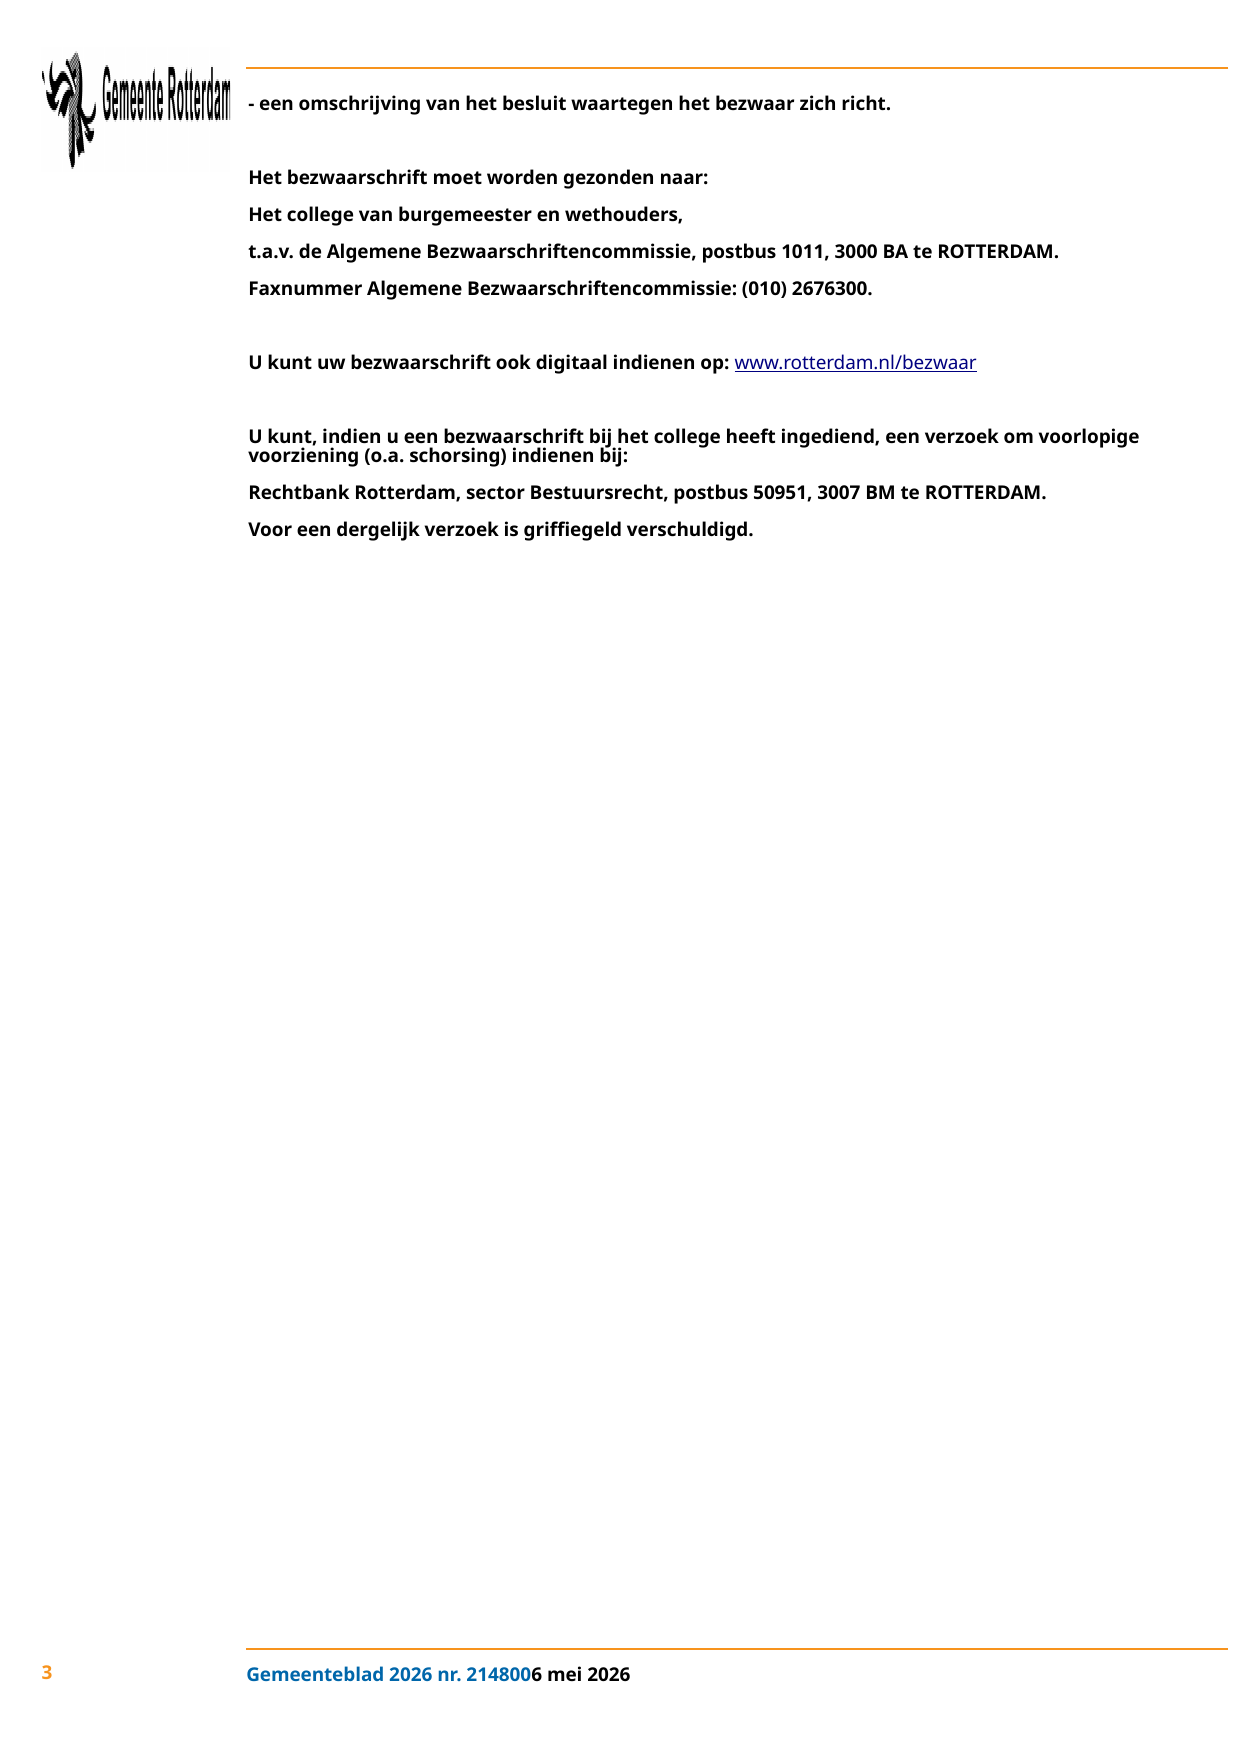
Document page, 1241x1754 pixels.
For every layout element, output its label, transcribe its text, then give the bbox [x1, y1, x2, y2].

text t.a.v. de Algemene Bezwaarschriftencommissie, postbus 1011, 3000 BA te ROTTERDAM. [248, 243, 1152, 262]
text Het bezwaarschrift moet worden gezonden naar: [248, 169, 1152, 188]
text Voor een dergelijk verzoek is griffiegeld verschuldigd. [248, 521, 1152, 540]
text - een omschrijving van het besluit waartegen het bezwaar zich richt. [248, 95, 1152, 114]
text U kunt uw bezwaarschrift ook digitaal indienen op: www.rotterdam.nl/bezwaar [248, 354, 1152, 373]
picture [41, 47, 231, 172]
text Rechtbank Rotterdam, sector Bestuursrecht, postbus 50951, 3007 BM te ROTTERDAM. [248, 484, 1152, 503]
text U kunt, indien u een bezwaarschrift bij het college heeft ingediend, een verzoek om voorlopige voorziening (o.a. schorsing) indienen bij: [248, 428, 1152, 466]
text Faxnummer Algemene Bezwaarschriftencommissie: (010) 2676300. [248, 280, 1152, 299]
text Het college van burgemeester en wethouders, [248, 206, 1152, 225]
